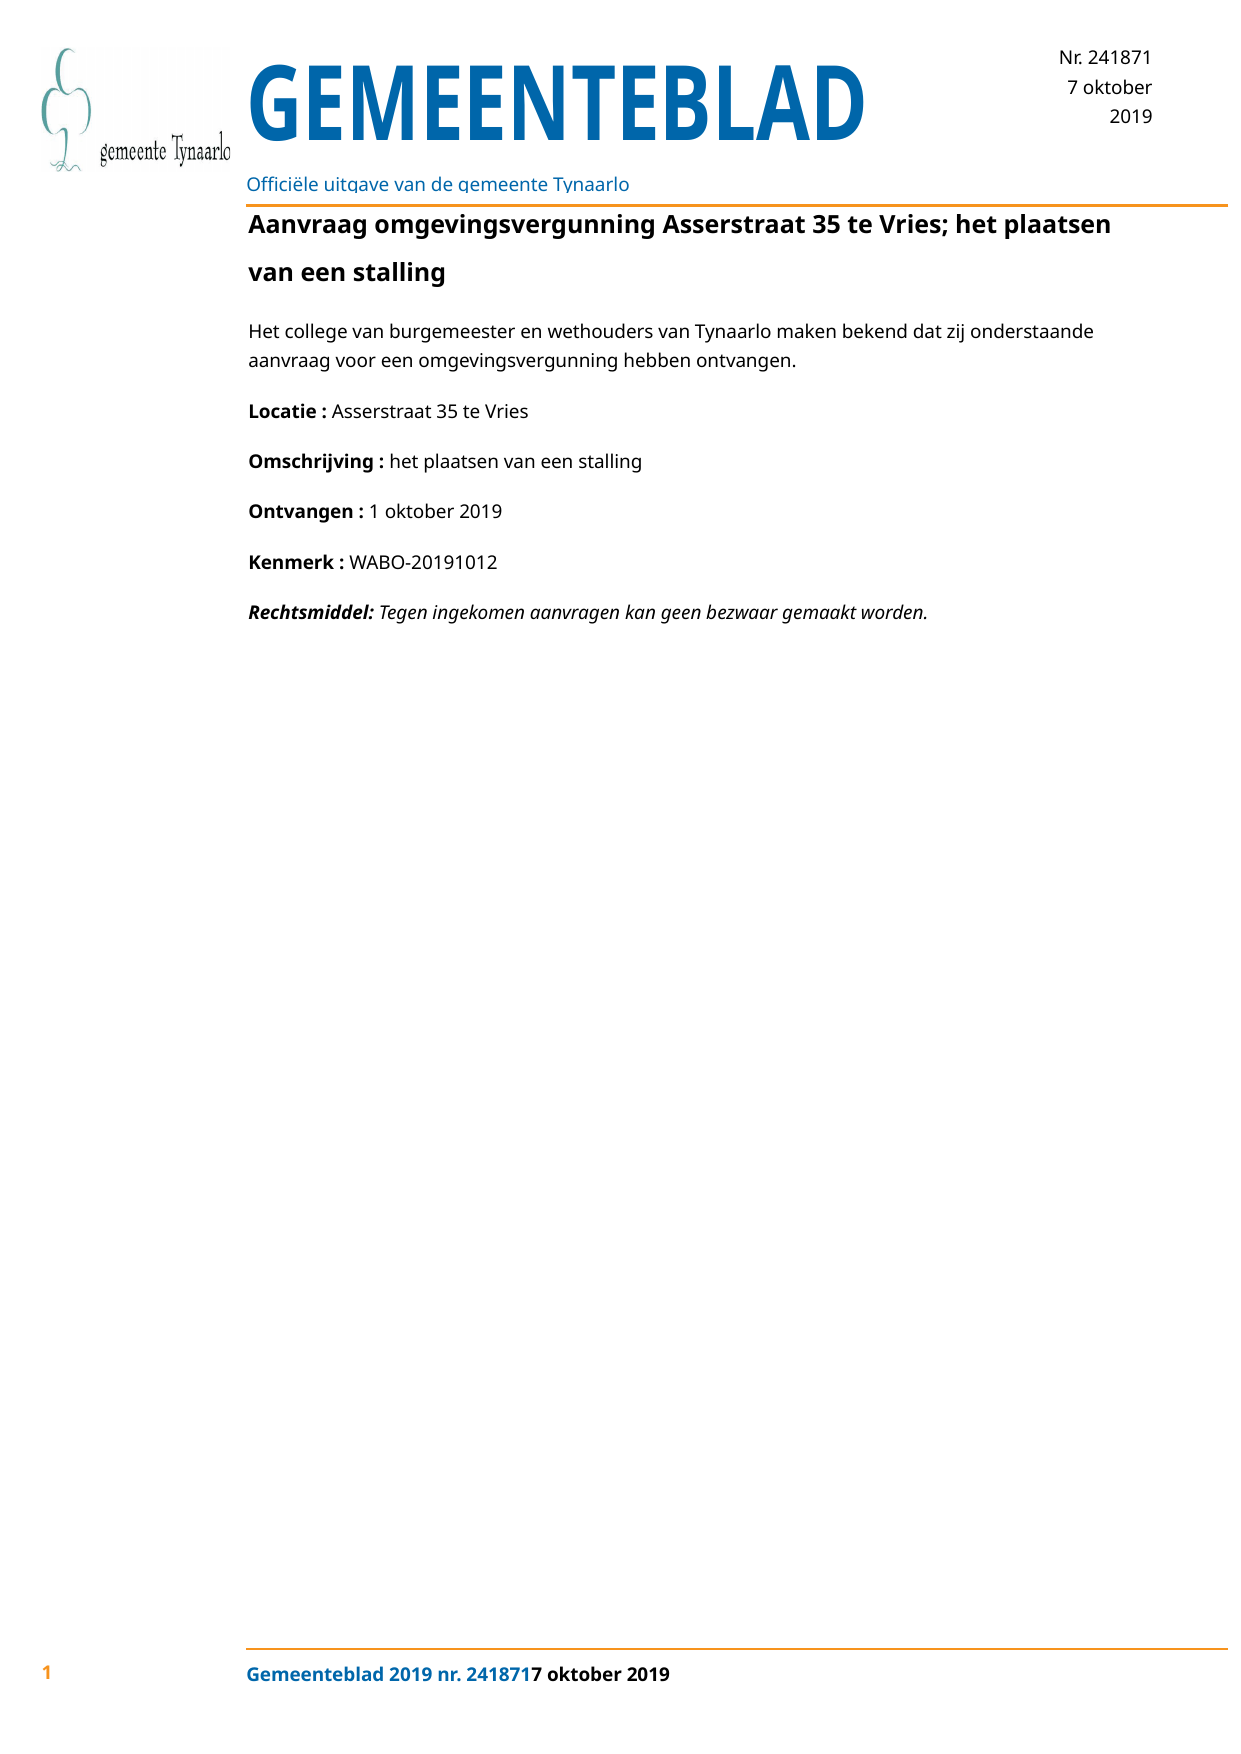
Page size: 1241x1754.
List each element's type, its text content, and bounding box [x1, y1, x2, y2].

text Het college van burgemeester en wethouders van Tynaarlo maken bekend dat zij onderstaande aanvraag voor een omgevingsvergunning hebben ontvangen. [248, 318, 1152, 373]
text Omschrijving : het plaatsen van een stalling [248, 448, 1152, 474]
text Ontvangen : 1 oktober 2019 [248, 499, 1152, 524]
text Kenmerk : WABO-20191012 [248, 549, 1152, 575]
text Locatie : Asserstraat 35 te Vries [248, 398, 1152, 424]
text Rechtsmiddel: Tegen ingekomen aanvragen kan geen bezwaar gemaakt worden. [248, 599, 1152, 625]
picture [41, 47, 231, 172]
text Aanvraag omgevingsvergunning Asserstraat 35 te Vries; het plaatsen van een stalling [248, 207, 1152, 288]
